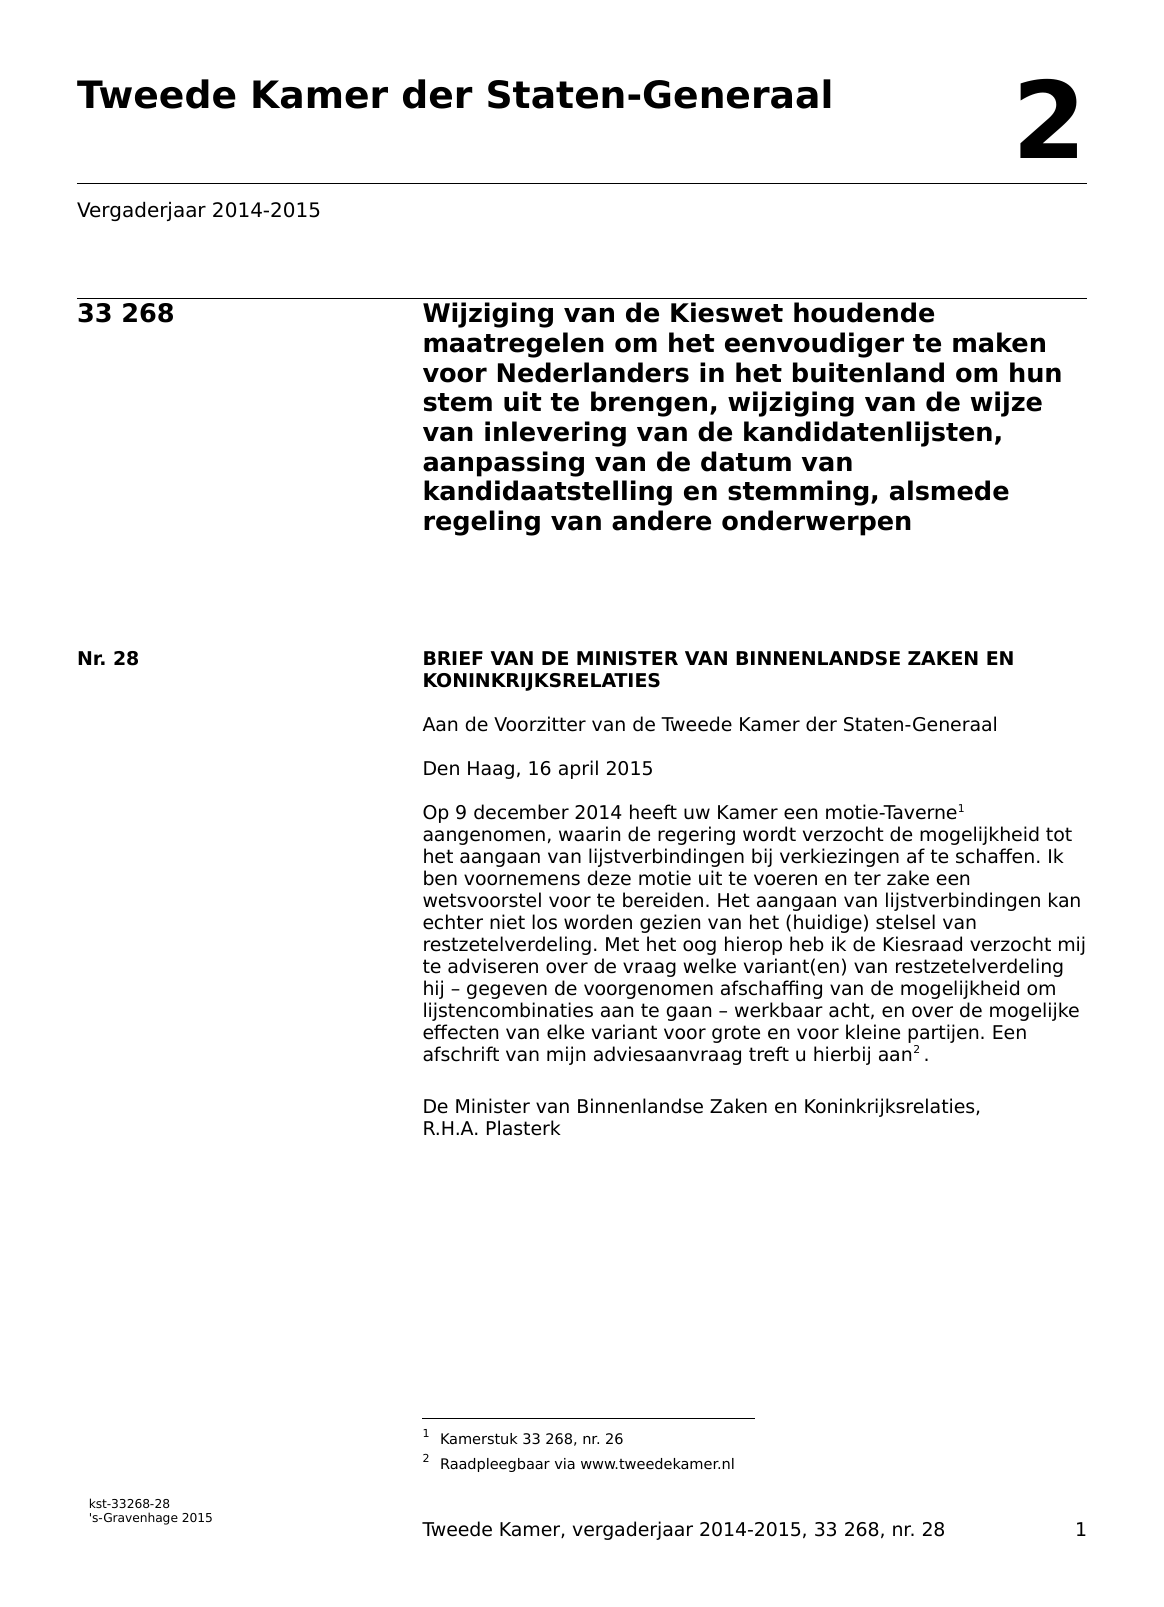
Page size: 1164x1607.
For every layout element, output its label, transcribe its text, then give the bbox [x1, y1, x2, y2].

text kst-33268-28 [88, 1497, 323, 1511]
text Op 9 december 2014 heeft uw Kamer een motie-Taverne aangenomen, waarin de regering wordt verzocht de mogelijkheid tot het aangaan van lijstverbindingen bij verkiezingen af te schaffen. Ik ben voornemens deze motie uit te voeren en ter zake een wetsvoorstel voor te bereiden. Het aangaan van lijstverbindingen kan echter niet los worden gezien van het (huidige) stelsel van restzetelverdeling. Met het oog hierop heb ik de Kiesraad verzocht mij te adviseren over de vraag welke variant(en) van restzetelverdeling hij – gegeven de voorgenomen afschaffing van de mogelijkheid om lijstencombinaties aan te gaan – werkbaar acht, en over de mogelijke effecten van elke variant voor grote en voor kleine partijen. Een afschrift van mijn adviesaanvraag treft u hierbij aan. [422, 802, 1087, 1066]
table_header 2 [886, 59, 1087, 183]
text Aan de Voorzitter van de Tweede Kamer der Staten-Generaal [422, 714, 1087, 736]
text Den Haag, 16 april 2015 [422, 758, 1087, 780]
text Raadpleegbaar via www.tweedekamer.nl [422, 1452, 1087, 1474]
text 's-Gravenhage 2015 [88, 1511, 323, 1525]
subtitle 33 268 Wijziging van de Kieswet houdende maatregelen om het eenvoudiger te maken voor Nederlanders in het buitenland om hun stem uit te brengen, wijziging van de wijze van inlevering van de kandidatenlijsten, aanpassing van de datum van kandidaatstelling en stemming, alsmede regeling van andere onderwerpen [77, 299, 1087, 536]
text Kamerstuk 33 268, nr. 26 [422, 1427, 1087, 1449]
table_cell Vergaderjaar 2014-2015 [77, 184, 1087, 298]
text De Minister van Binnenlandse Zaken en Koninkrijksrelaties, R.H.A. Plasterk [422, 1096, 1087, 1140]
table_header Tweede Kamer der Staten-Generaal [77, 59, 886, 183]
subtitle Nr. 28 BRIEF VAN DE MINISTER VAN BINNENLANDSE ZAKEN EN KONINKRIJKSRELATIES [77, 647, 1087, 691]
